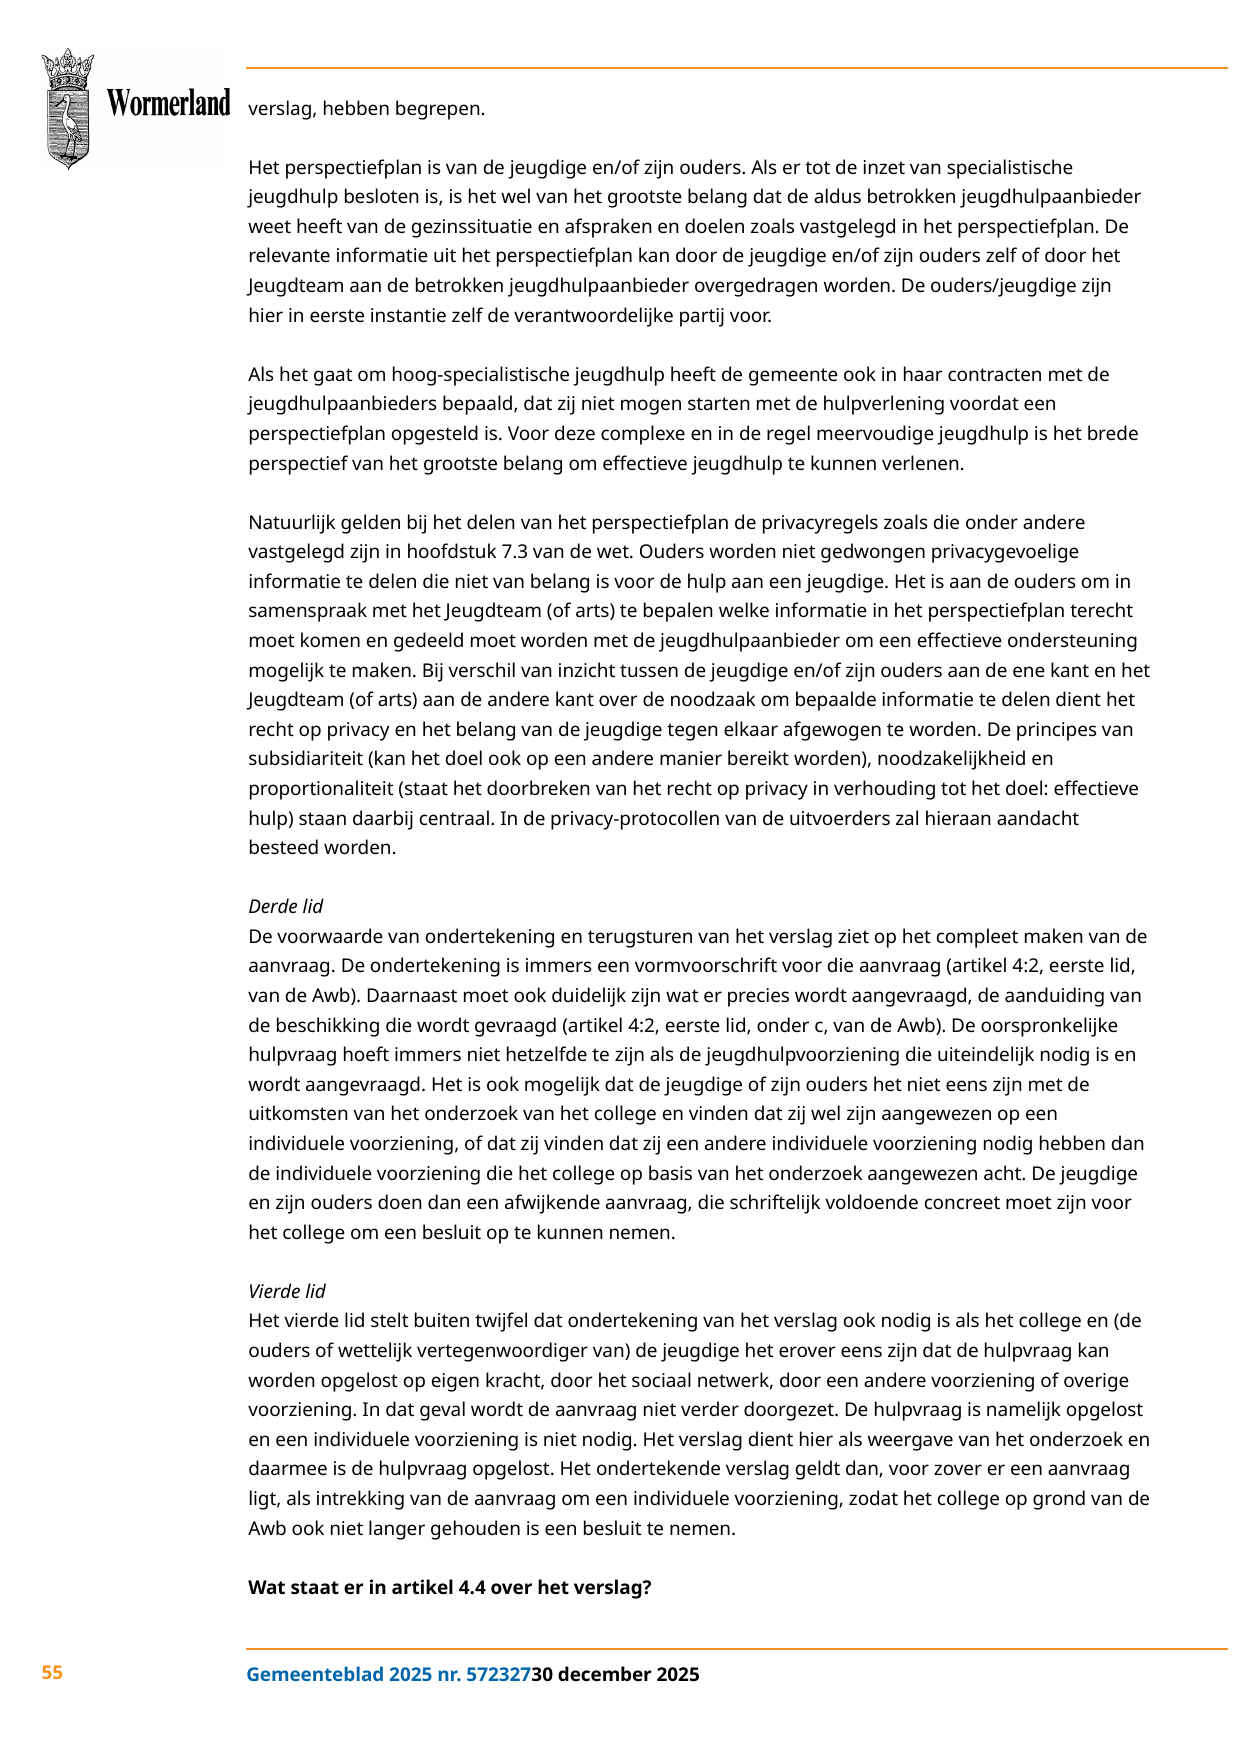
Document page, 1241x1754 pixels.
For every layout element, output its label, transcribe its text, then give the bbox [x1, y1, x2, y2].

text Het perspectiefplan is van de jeugdige en/of zijn ouders. Als er tot de inzet van specialistische jeugdhulp besloten is, is het wel van het grootste belang dat de aldus betrokken jeugdhulpaanbieder weet heeft van de gezinssituatie en afspraken en doelen zoals vastgelegd in het perspectiefplan. De relevante informatie uit het perspectiefplan kan door de jeugdige en/of zijn ouders zelf of door het Jeugdteam aan de betrokken jeugdhulpaanbieder overgedragen worden. De ouders/jeugdige zijn hier in eerste instantie zelf de verantwoordelijke partij voor. [248, 154, 1152, 328]
text Derde lid [248, 893, 1152, 919]
text Vierde lid [248, 1278, 1152, 1304]
table_header Wat staat er in artikel 4.4 over het verslag? [248, 1574, 1152, 1600]
picture [41, 47, 231, 172]
text Als het gaat om hoog-specialistische jeugdhulp heeft de gemeente ook in haar contracten met de jeugdhulpaanbieders bepaald, dat zij niet mogen starten met de hulpverlening voordat een perspectiefplan opgesteld is. Voor deze complexe en in de regel meervoudige jeugdhulp is het brede perspectief van het grootste belang om effectieve jeugdhulp te kunnen verlenen. [248, 361, 1152, 476]
text verslag, hebben begrepen. [248, 95, 1152, 121]
text Het vierde lid stelt buiten twijfel dat ondertekening van het verslag ook nodig is als het college en (de ouders of wettelijk vertegenwoordiger van) de jeugdige het erover eens zijn dat de hulpvraag kan worden opgelost op eigen kracht, door het sociaal netwerk, door een andere voorziening of overige voorziening. In dat geval wordt de aanvraag niet verder doorgezet. De hulpvraag is namelijk opgelost en een individuele voorziening is niet nodig. Het verslag dient hier als weergave van het onderzoek en daarmee is de hulpvraag opgelost. Het ondertekende verslag geldt dan, voor zover er een aanvraag ligt, als intrekking van de aanvraag om een individuele voorziening, zodat het college op grond van de Awb ook niet langer gehouden is een besluit te nemen. [248, 1308, 1152, 1541]
text De voorwaarde van ondertekening en terugsturen van het verslag ziet op het compleet maken van de aanvraag. De ondertekening is immers een vormvoorschrift voor die aanvraag (artikel 4:2, eerste lid, van de Awb). Daarnaast moet ook duidelijk zijn wat er precies wordt aangevraagd, de aanduiding van de beschikking die wordt gevraagd (artikel 4:2, eerste lid, onder c, van de Awb). De oorspronkelijke hulpvraag hoeft immers niet hetzelfde te zijn als de jeugdhulpvoorziening die uiteindelijk nodig is en wordt aangevraagd. Het is ook mogelijk dat de jeugdige of zijn ouders het niet eens zijn met de uitkomsten van het onderzoek van het college en vinden dat zij wel zijn aangewezen op een individuele voorziening, of dat zij vinden dat zij een andere individuele voorziening nodig hebben dan de individuele voorziening die het college op basis van het onderzoek aangewezen acht. De jeugdige en zijn ouders doen dan een afwijkende aanvraag, die schriftelijk voldoende concreet moet zijn voor het college om een besluit op te kunnen nemen. [248, 923, 1152, 1245]
text Natuurlijk gelden bij het delen van het perspectiefplan de privacyregels zoals die onder andere vastgelegd zijn in hoofdstuk 7.3 van de wet. Ouders worden niet gedwongen privacygevoelige informatie te delen die niet van belang is voor de hulp aan een jeugdige. Het is aan de ouders om in samenspraak met het Jeugdteam (of arts) te bepalen welke informatie in het perspectiefplan terecht moet komen en gedeeld moet worden met de jeugdhulpaanbieder om een effectieve ondersteuning mogelijk te maken. Bij verschil van inzicht tussen de jeugdige en/of zijn ouders aan de ene kant en het Jeugdteam (of arts) aan de andere kant over de noodzaak om bepaalde informatie te delen dient het recht op privacy en het belang van de jeugdige tegen elkaar afgewogen te worden. De principes van subsidiariteit (kan het doel ook op een andere manier bereikt worden), noodzakelijkheid en proportionaliteit (staat het doorbreken van het recht op privacy in verhouding tot het doel: effectieve hulp) staan daarbij centraal. In de privacy-protocollen van de uitvoerders zal hieraan aandacht besteed worden. [248, 509, 1152, 860]
